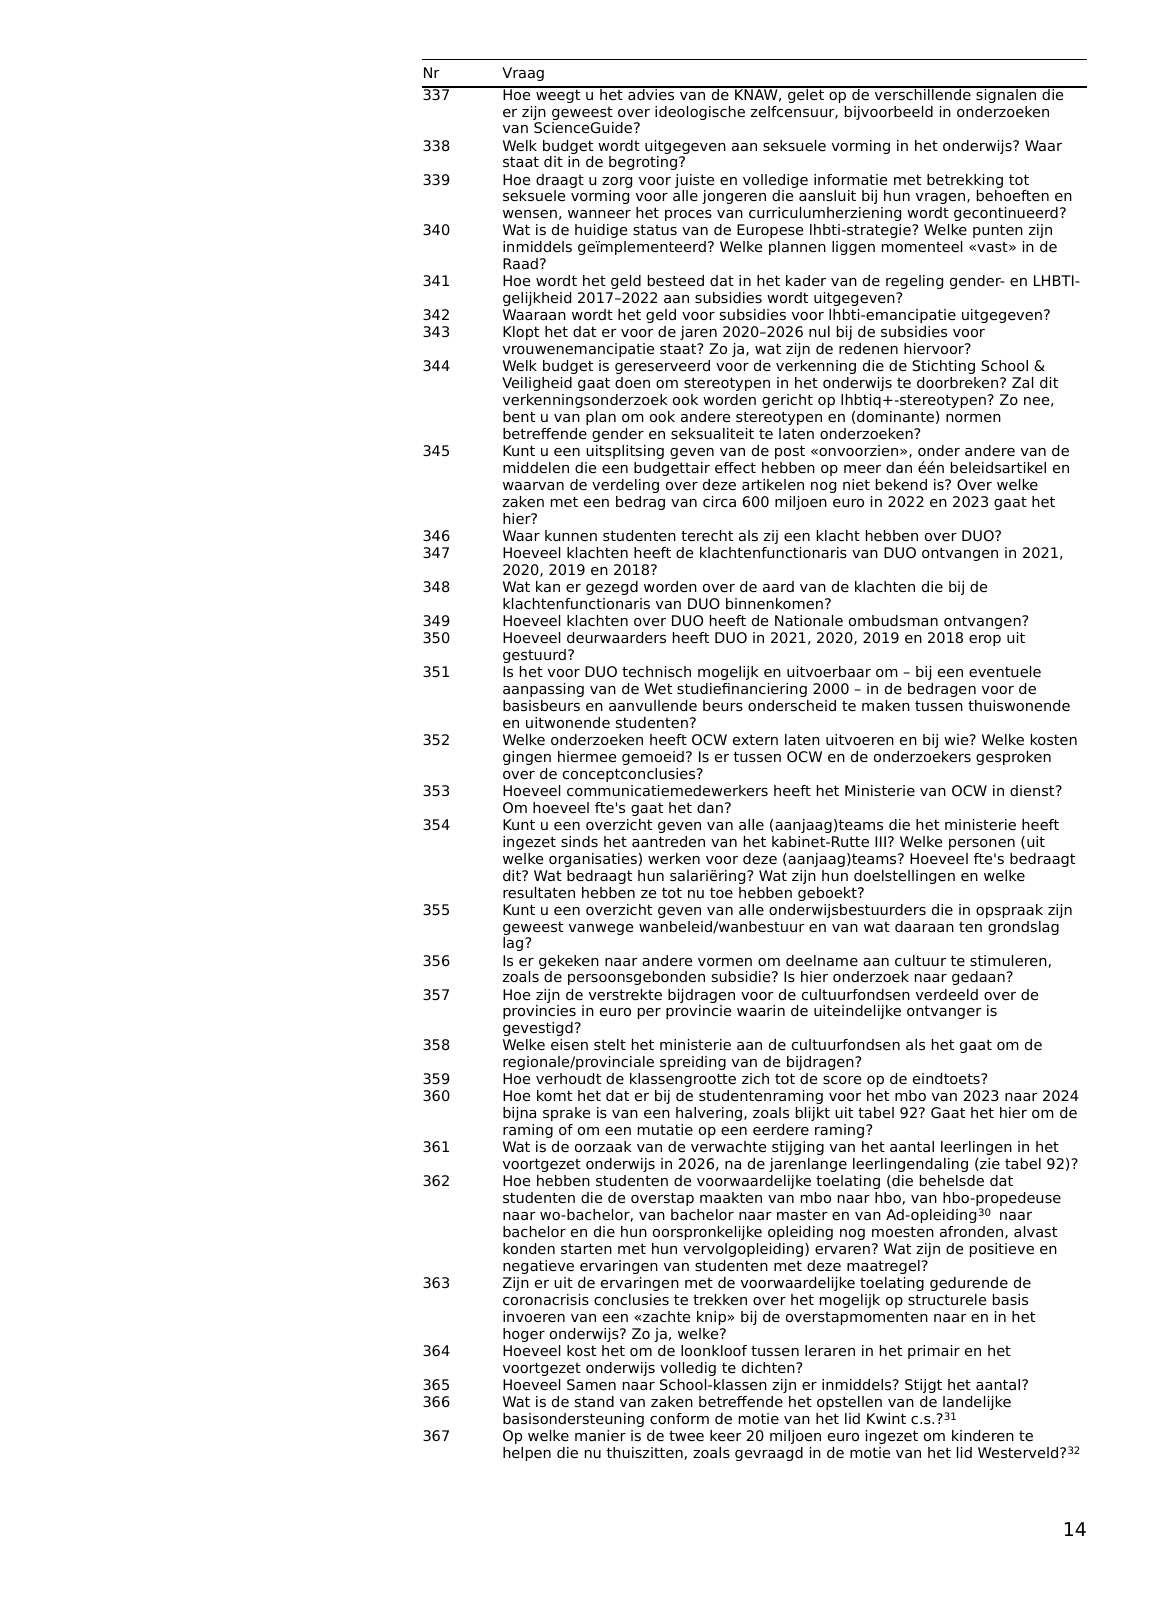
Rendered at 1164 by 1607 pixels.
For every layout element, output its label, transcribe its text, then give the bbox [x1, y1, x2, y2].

table_cell 366 [422, 1394, 496, 1428]
table_cell Hoe draagt u zorg voor juiste en volledige informatie met betrekking tot seksuele vorming voor alle jongeren die aansluit bij hun vragen, behoeften en wensen, wanneer het proces van curriculumherziening wordt gecontinueerd? [496, 171, 1087, 222]
table_cell Hoeveel klachten over DUO heeft de Nationale ombudsman ontvangen? [496, 613, 1087, 630]
table_cell 352 [422, 732, 496, 783]
table_cell Wat kan er gezegd worden over de aard van de klachten die bij de klachtenfunctionaris van DUO binnenkomen? [496, 579, 1087, 613]
table_cell Hoeveel Samen naar School-klassen zijn er inmiddels? Stijgt het aantal? [496, 1377, 1087, 1394]
table_cell Waaraan wordt het geld voor subsidies voor lhbti-emancipatie uitgegeven? [496, 307, 1087, 324]
table_cell 363 [422, 1275, 496, 1343]
table_cell 357 [422, 986, 496, 1037]
table_cell 345 [422, 443, 496, 528]
table_cell 347 [422, 545, 496, 579]
table_cell Welk budget is gereserveerd voor de verkenning die de Stichting School & Veiligheid gaat doen om stereotypen in het onderwijs te doorbreken? Zal dit verkenningsonderzoek ook worden gericht op lhbtiq+-stereotypen? Zo nee, bent u van plan om ook andere stereotypen en (dominante) normen betreffende gender en seksualiteit te laten onderzoeken? [496, 358, 1087, 443]
table_cell Hoe hebben studenten de voorwaardelijke toelating (die behelsde dat studenten die de overstap maakten van mbo naar hbo, van hbo-propedeuse naar wo-bachelor, van bachelor naar master en van Ad-opleiding30 naar bachelor en die hun oorspronkelijke opleiding nog moesten afronden, alvast konden starten met hun vervolgopleiding) ervaren? Wat zijn de positieve en negatieve ervaringen van studenten met deze maatregel? [496, 1173, 1087, 1275]
table_cell Zijn er uit de ervaringen met de voorwaardelijke toelating gedurende de coronacrisis conclusies te trekken over het mogelijk op structurele basis invoeren van een «zachte knip» bij de overstapmomenten naar en in het hoger onderwijs? Zo ja, welke? [496, 1275, 1087, 1343]
table_cell Wat is de huidige status van de Europese lhbti-strategie? Welke punten zijn inmiddels geïmplementeerd? Welke plannen liggen momenteel «vast» in de Raad? [496, 222, 1087, 273]
table_cell Wat is de stand van zaken betreffende het opstellen van de landelijke basisondersteuning conform de motie van het lid Kwint c.s.?31 [496, 1394, 1087, 1428]
table_cell 339 [422, 171, 496, 222]
table_cell 348 [422, 579, 496, 613]
table_cell 360 [422, 1088, 496, 1139]
table_cell Welk budget wordt uitgegeven aan seksuele vorming in het onderwijs? Waar staat dit in de begroting? [496, 138, 1087, 171]
table_cell 362 [422, 1173, 496, 1275]
table_cell 341 [422, 273, 496, 307]
table_header Vraag [496, 60, 1087, 86]
table_cell Hoe weegt u het advies van de KNAW, gelet op de verschillende signalen die er zijn geweest over ideologische zelfcensuur, bijvoorbeeld in onderzoeken van ScienceGuide? [496, 88, 1087, 137]
table_cell 344 [422, 358, 496, 443]
table_cell Kunt u een overzicht geven van alle (aanjaag)teams die het ministerie heeft ingezet sinds het aantreden van het kabinet-Rutte III? Welke personen (uit welke organisaties) werken voor deze (aanjaag)teams? Hoeveel fte's bedraagt dit? Wat bedraagt hun salariëring? Wat zijn hun doelstellingen en welke resultaten hebben ze tot nu toe hebben geboekt? [496, 817, 1087, 901]
table_cell 364 [422, 1343, 496, 1377]
table_cell Is het voor DUO technisch mogelijk en uitvoerbaar om – bij een eventuele aanpassing van de Wet studiefinanciering 2000 – in de bedragen voor de basisbeurs en aanvullende beurs onderscheid te maken tussen thuiswonende en uitwonende studenten? [496, 664, 1087, 732]
table_cell 365 [422, 1377, 496, 1394]
table_cell Hoe komt het dat er bij de studentenraming voor het mbo van 2023 naar 2024 bijna sprake is van een halvering, zoals blijkt uit tabel 92? Gaat het hier om de raming of om een mutatie op een eerdere raming? [496, 1088, 1087, 1139]
table_cell 337 [422, 88, 496, 137]
table_cell 359 [422, 1071, 496, 1088]
table_cell 361 [422, 1139, 496, 1173]
table_cell Hoeveel communicatiemedewerkers heeft het Ministerie van OCW in dienst? Om hoeveel fte's gaat het dan? [496, 783, 1087, 817]
table_cell Kunt u een uitsplitsing geven van de post «onvoorzien», onder andere van de middelen die een budgettair effect hebben op meer dan één beleidsartikel en waarvan de verdeling over deze artikelen nog niet bekend is? Over welke zaken met een bedrag van circa 600 miljoen euro in 2022 en 2023 gaat het hier? [496, 443, 1087, 528]
table_cell Kunt u een overzicht geven van alle onderwijsbestuurders die in opspraak zijn geweest vanwege wanbeleid/wanbestuur en van wat daaraan ten grondslag lag? [496, 901, 1087, 952]
table_cell Hoe verhoudt de klassengrootte zich tot de score op de eindtoets? [496, 1071, 1087, 1088]
table_cell 351 [422, 664, 496, 732]
table_cell Hoe wordt het geld besteed dat in het kader van de regeling gender- en LHBTI-gelijkheid 2017–2022 aan subsidies wordt uitgegeven? [496, 273, 1087, 307]
table_cell Welke eisen stelt het ministerie aan de cultuurfondsen als het gaat om de regionale/provinciale spreiding van de bijdragen? [496, 1037, 1087, 1071]
table_cell 367 [422, 1428, 496, 1462]
table_cell 338 [422, 138, 496, 171]
table_cell 353 [422, 783, 496, 817]
table_cell Hoeveel klachten heeft de klachtenfunctionaris van DUO ontvangen in 2021, 2020, 2019 en 2018? [496, 545, 1087, 579]
table_cell Hoe zijn de verstrekte bijdragen voor de cultuurfondsen verdeeld over de provincies in euro per provincie waarin de uiteindelijke ontvanger is gevestigd? [496, 986, 1087, 1037]
table_cell Wat is de oorzaak van de verwachte stijging van het aantal leerlingen in het voortgezet onderwijs in 2026, na de jarenlange leerlingendaling (zie tabel 92)? [496, 1139, 1087, 1173]
table_cell 355 [422, 901, 496, 952]
table_cell 340 [422, 222, 496, 273]
table_cell Hoeveel kost het om de loonkloof tussen leraren in het primair en het voortgezet onderwijs volledig te dichten? [496, 1343, 1087, 1377]
table_cell Op welke manier is de twee keer 20 miljoen euro ingezet om kinderen te helpen die nu thuiszitten, zoals gevraagd in de motie van het lid Westerveld?32 [496, 1428, 1087, 1462]
table_header Nr [422, 60, 496, 86]
table_cell 354 [422, 817, 496, 901]
table_cell Hoeveel deurwaarders heeft DUO in 2021, 2020, 2019 en 2018 erop uit gestuurd? [496, 630, 1087, 664]
table_cell Welke onderzoeken heeft OCW extern laten uitvoeren en bij wie? Welke kosten gingen hiermee gemoeid? Is er tussen OCW en de onderzoekers gesproken over de conceptconclusies? [496, 732, 1087, 783]
table_cell 350 [422, 630, 496, 664]
table_cell 349 [422, 613, 496, 630]
table_cell Klopt het dat er voor de jaren 2020–2026 nul bij de subsidies voor vrouwenemancipatie staat? Zo ja, wat zijn de redenen hiervoor? [496, 324, 1087, 358]
table_cell 346 [422, 528, 496, 545]
table_cell 342 [422, 307, 496, 324]
table_cell Waar kunnen studenten terecht als zij een klacht hebben over DUO? [496, 528, 1087, 545]
table_cell 356 [422, 953, 496, 986]
table_cell Is er gekeken naar andere vormen om deelname aan cultuur te stimuleren, zoals de persoonsgebonden subsidie? Is hier onderzoek naar gedaan? [496, 953, 1087, 986]
table_cell 343 [422, 324, 496, 358]
table_cell 358 [422, 1037, 496, 1071]
